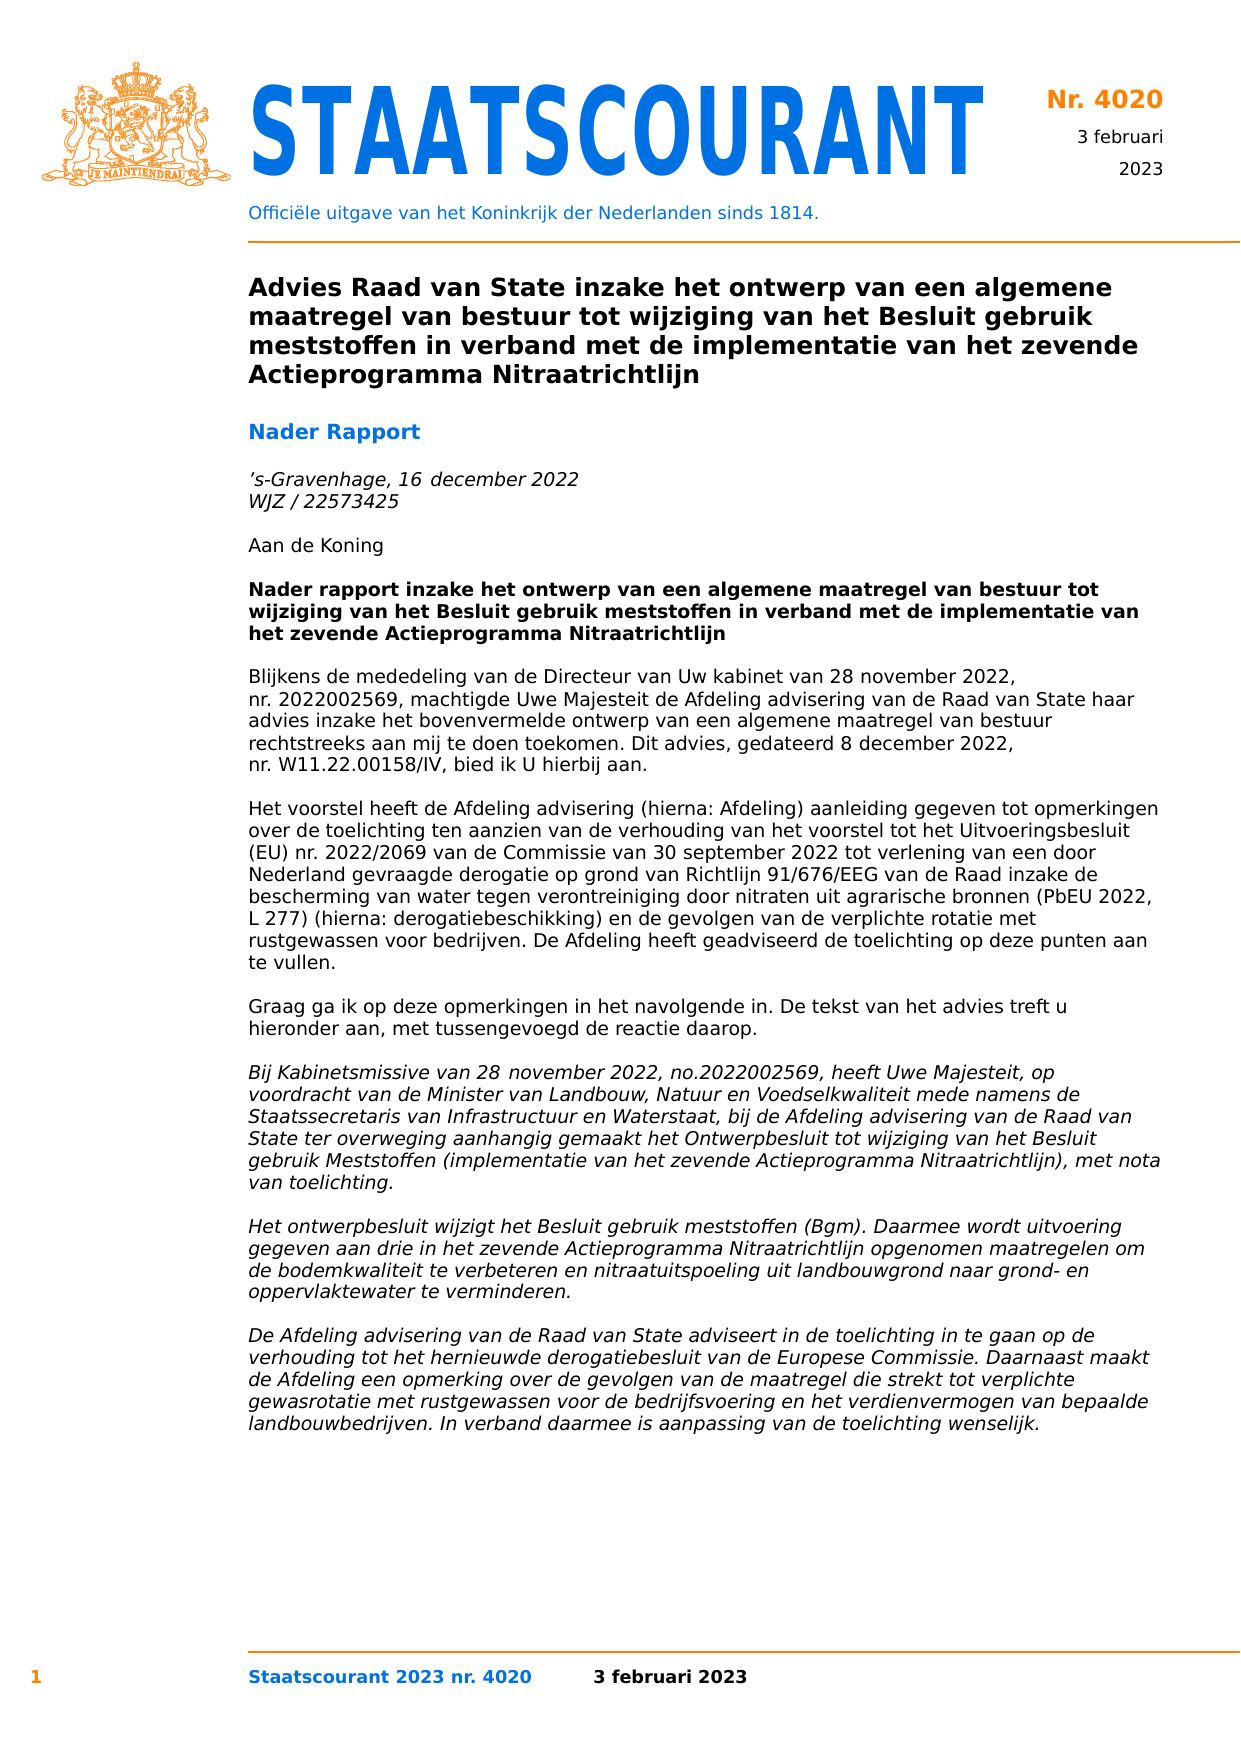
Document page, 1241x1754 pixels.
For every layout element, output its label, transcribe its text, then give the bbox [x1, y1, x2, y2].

text Blijkens de mededeling van de Directeur van Uw kabinet van 28 november 2022, nr. 2022002569, machtigde Uwe Majesteit de Afdeling advisering van de Raad van State haar advies inzake het bovenvermelde ontwerp van een algemene maatregel van bestuur rechtstreeks aan mij te doen toekomen. Dit advies, gedateerd 8 december 2022, nr. W11.22.00158/IV, bied ik U hierbij aan. [248, 666, 1163, 776]
table_header [25, 62, 248, 241]
text Nader rapport inzake het ontwerp van een algemene maatregel van bestuur tot wijziging van het Besluit gebruik meststoffen in verband met de implementatie van het zevende Actieprogramma Nitraatrichtlijn [248, 579, 1163, 644]
table_cell Officiële uitgave van het Koninkrijk der Nederlanden sinds 1814. [248, 203, 1240, 241]
text ’s-Gravenhage, 16 december 2022 [248, 469, 1163, 491]
subtitle Nader Rapport [248, 420, 1163, 444]
text Het voorstel heeft de Afdeling advisering (hierna: Afdeling) aanleiding gegeven tot opmerkingen over de toelichting ten aanzien van de verhouding van het voorstel tot het Uitvoeringsbesluit (EU) nr. 2022/2069 van de Commissie van 30 september 2022 tot verlening van een door Nederland gevraagde derogatie op grond van Richtlijn 91/676/EEG van de Raad inzake de bescherming van water tegen verontreiniging door nitraten uit agrarische bronnen (PbEU 2022, L 277) (hierna: derogatiebeschikking) en de gevolgen van de verplichte rotatie met rustgewassen voor bedrijven. De Afdeling heeft geadviseerd de toelichting op deze punten aan te vullen. [248, 798, 1163, 974]
text Het ontwerpbesluit wijzigt het Besluit gebruik meststoffen (Bgm). Daarmee wordt uitvoering gegeven aan drie in het zevende Actieprogramma Nitraatrichtlijn opgenomen maatregelen om de bodemkwaliteit te verbeteren en nitraatuitspoeling uit landbouwgrond naar grond- en oppervlaktewater te verminderen. [248, 1216, 1163, 1303]
picture [41, 62, 231, 186]
table_cell 2023 [998, 153, 1240, 203]
table_cell 3 februari [998, 121, 1240, 153]
table_header STAATSCOURANT [248, 62, 998, 203]
text Graag ga ik op deze opmerkingen in het navolgende in. De tekst van het advies treft u hieronder aan, met tussengevoegd de reactie daarop. [248, 996, 1163, 1040]
subtitle Advies Raad van State inzake het ontwerp van een algemene maatregel van bestuur tot wijziging van het Besluit gebruik meststoffen in verband met de implementatie van het zevende Actieprogramma Nitraatrichtlijn [248, 273, 1163, 390]
text Aan de Koning [248, 535, 1163, 557]
text WJZ / 22573425 [248, 491, 1163, 513]
text De Afdeling advisering van de Raad van State adviseert in de toelichting in te gaan op de verhouding tot het hernieuwde derogatiebesluit van de Europese Commissie. Daarnaast maakt de Afdeling een opmerking over de gevolgen van de maatregel die strekt tot verplichte gewasrotatie met rustgewassen voor de bedrijfsvoering en het verdienvermogen van bepaalde landbouwbedrijven. In verband daarmee is aanpassing van de toelichting wenselijk. [248, 1325, 1163, 1435]
text Bij Kabinetsmissive van 28 november 2022, no.2022002569, heeft Uwe Majesteit, op voordracht van de Minister van Landbouw, Natuur en Voedselkwaliteit mede namens de Staatssecretaris van Infrastructuur en Waterstaat, bij de Afdeling advisering van de Raad van State ter overweging aanhangig gemaakt het Ontwerpbesluit tot wijziging van het Besluit gebruik Meststoffen (implementatie van het zevende Actieprogramma Nitraatrichtlijn), met nota van toelichting. [248, 1062, 1163, 1194]
table_header Nr. 4020 [998, 62, 1240, 121]
